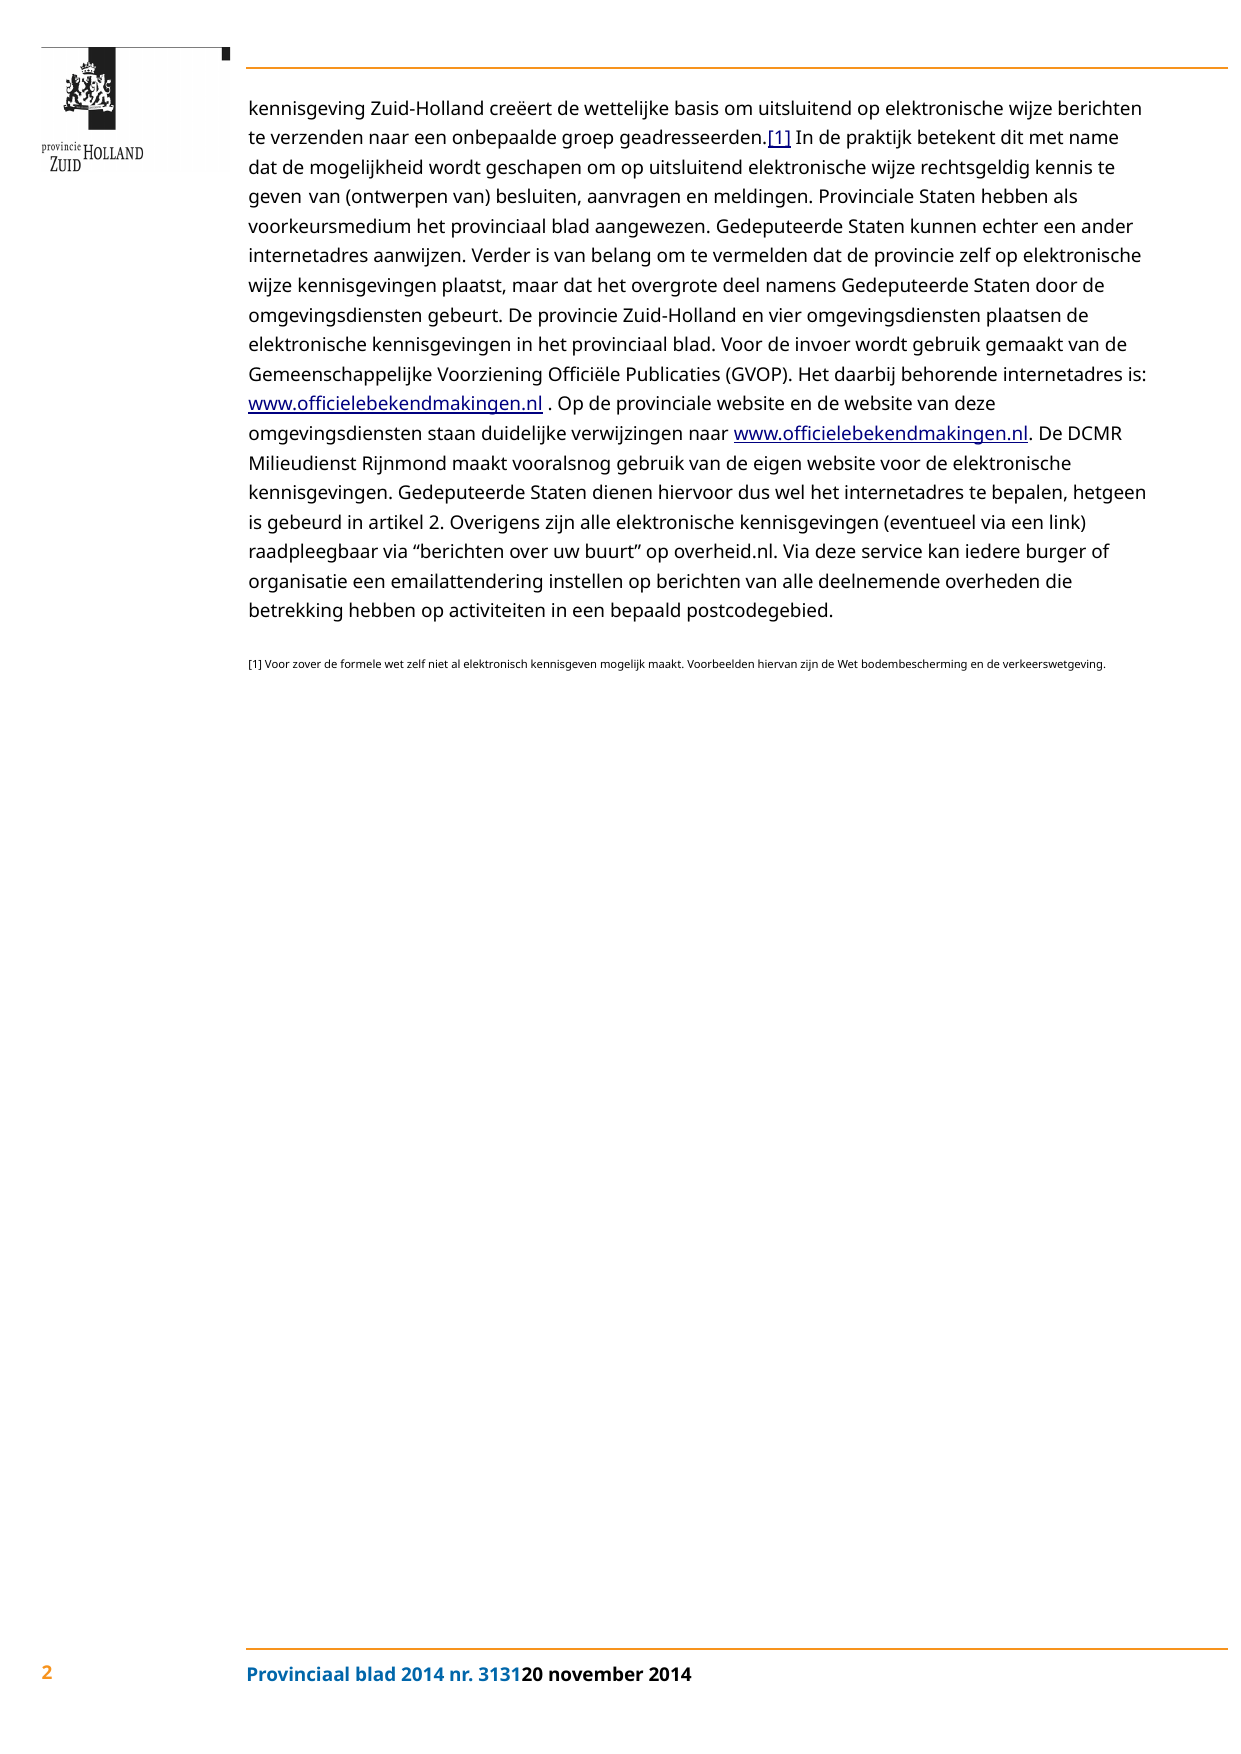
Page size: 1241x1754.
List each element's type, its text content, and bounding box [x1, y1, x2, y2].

picture [41, 47, 231, 172]
text kennisgeving Zuid-Holland creëert de wettelijke basis om uitsluitend op elektronische wijze berichten te verzenden naar een onbepaalde groep geadresseerden.[1] In de praktijk betekent dit met name dat de mogelijkheid wordt geschapen om op uitsluitend elektronische wijze rechtsgeldig kennis te geven van (ontwerpen van) besluiten, aanvragen en meldingen. Provinciale Staten hebben als voorkeursmedium het provinciaal blad aangewezen. Gedeputeerde Staten kunnen echter een ander internetadres aanwijzen. Verder is van belang om te vermelden dat de provincie zelf op elektronische wijze kennisgevingen plaatst, maar dat het overgrote deel namens Gedeputeerde Staten door de omgevingsdiensten gebeurt. De provincie Zuid-Holland en vier omgevingsdiensten plaatsen de elektronische kennisgevingen in het provinciaal blad. Voor de invoer wordt gebruik gemaakt van de Gemeenschappelijke Voorziening Officiële Publicaties (GVOP). Het daarbij behorende internetadres is: www.officielebekendmakingen.nl . Op de provinciale website en de website van deze omgevingsdiensten staan duidelijke verwijzingen naar www.officielebekendmakingen.nl. De DCMR Milieudienst Rijnmond maakt vooralsnog gebruik van de eigen website voor de elektronische kennisgevingen. Gedeputeerde Staten dienen hiervoor dus wel het internetadres te bepalen, hetgeen is gebeurd in artikel 2. Overigens zijn alle elektronische kennisgevingen (eventueel via een link) raadpleegbaar via “berichten over uw buurt” op overheid.nl. Via deze service kan iedere burger of organisatie een emailattendering instellen op berichten van alle deelnemende overheden die betrekking hebben op activiteiten in een bepaald postcodegebied. [248, 95, 1152, 623]
text [1] Voor zover de formele wet zelf niet al elektronisch kennisgeven mogelijk maakt. Voorbeelden hiervan zijn de Wet bodembescherming en de verkeerswetgeving. [248, 657, 1152, 683]
